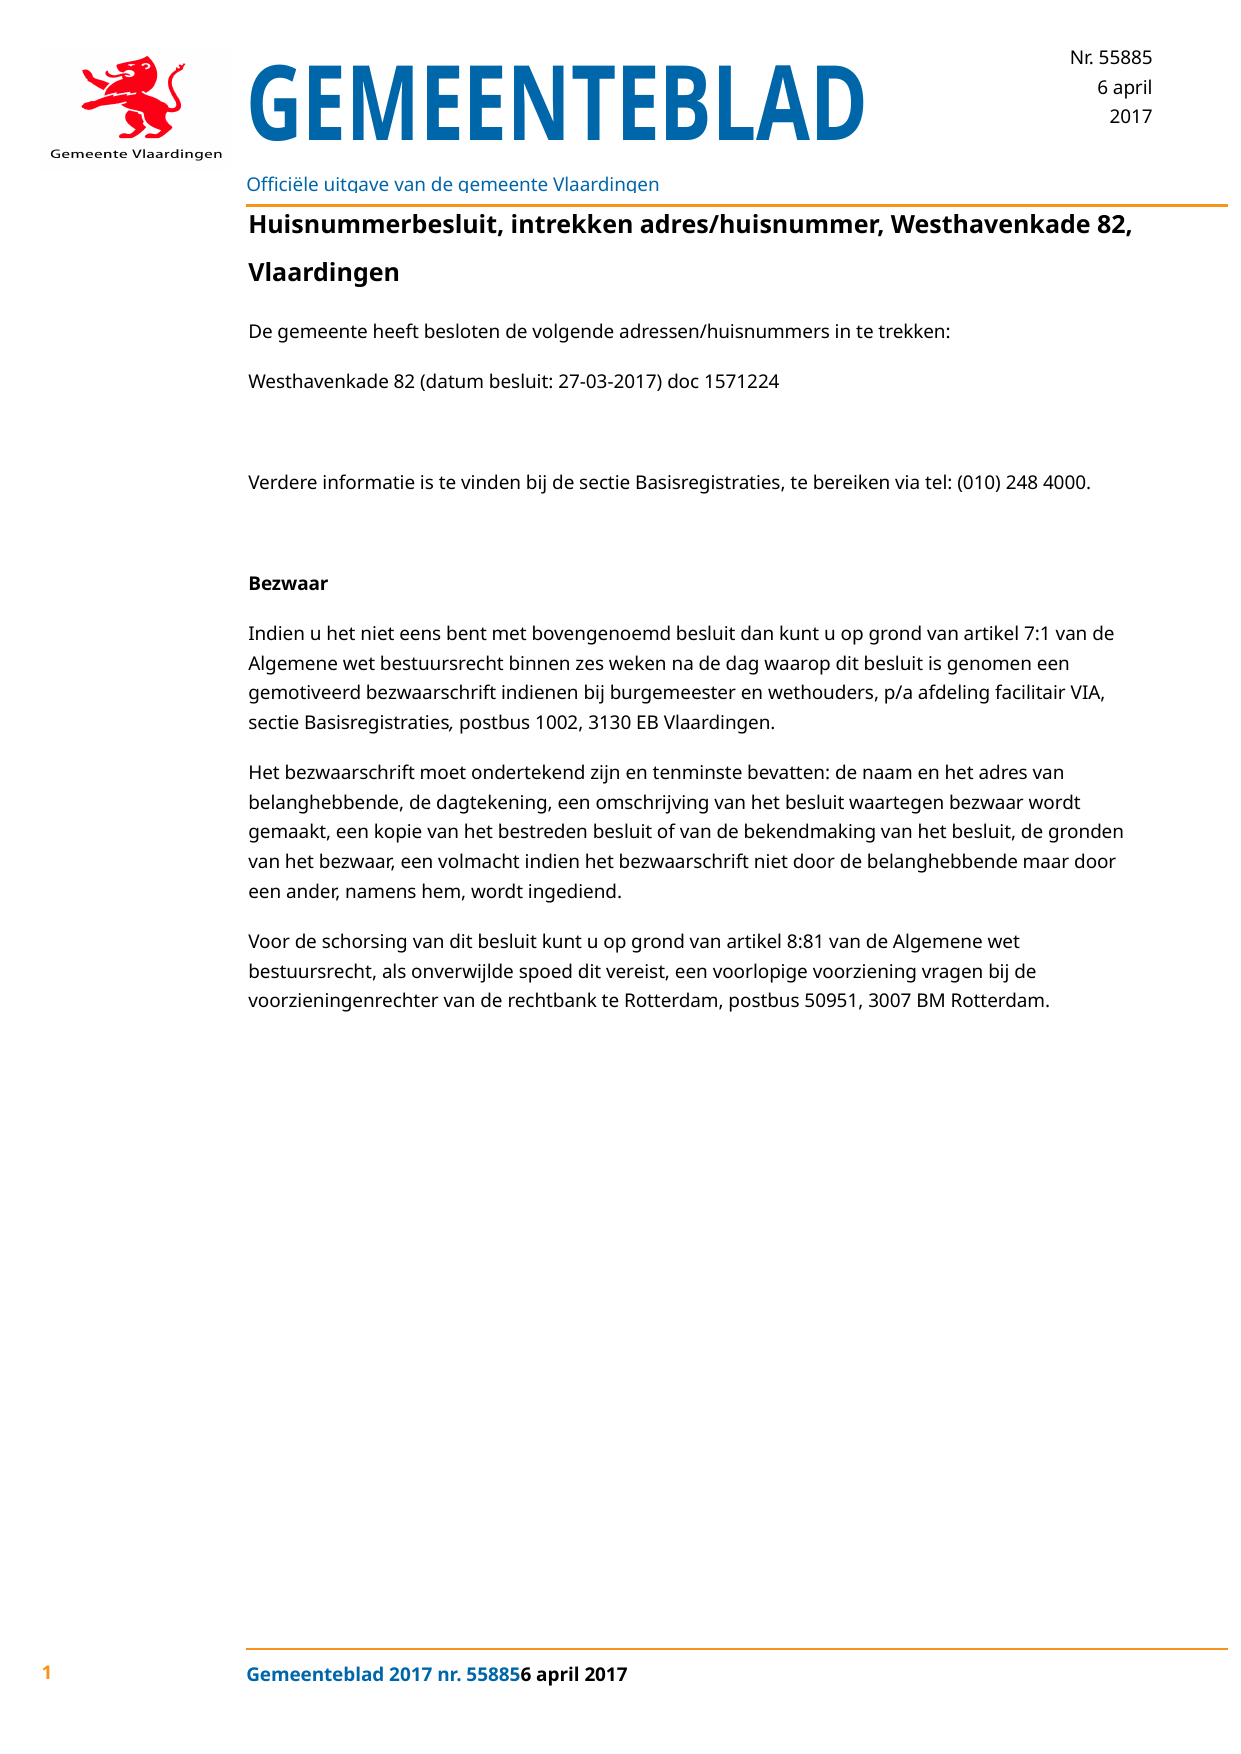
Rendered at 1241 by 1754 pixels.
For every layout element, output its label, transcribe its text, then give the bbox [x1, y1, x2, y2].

text Indien u het niet eens bent met bovengenoemd besluit dan kunt u op grond van artikel 7:1 van de Algemene wet bestuursrecht binnen zes weken na de dag waarop dit besluit is genomen een gemotiveerd bezwaarschrift indienen bij burgemeester en wethouders, p/a afdeling facilitair VIA, sectie Basisregistraties, postbus 1002, 3130 EB Vlaardingen. [248, 620, 1152, 735]
text Het bezwaarschrift moet ondertekend zijn en tenminste bevatten: de naam en het adres van belanghebbende, de dagtekening, een omschrijving van het besluit waartegen bezwaar wordt gemaakt, een kopie van het bestreden besluit of van de bekendmaking van het besluit, de gronden van het bezwaar, een volmacht indien het bezwaarschrift niet door de belanghebbende maar door een ander, namens hem, wordt ingediend. [248, 759, 1152, 904]
text Voor de schorsing van dit besluit kunt u op grond van artikel 8:81 van de Algemene wet bestuursrecht, als onverwijlde spoed dit vereist, een voorlopige voorziening vragen bij de voorzieningenrechter van de rechtbank te Rotterdam, postbus 50951, 3007 BM Rotterdam. [248, 928, 1152, 1013]
text De gemeente heeft besloten de volgende adressen/huisnummers in te trekken: [248, 318, 1152, 344]
text Bezwaar [248, 570, 1152, 596]
picture [41, 47, 231, 172]
text Verdere informatie is te vinden bij de sectie Basisregistraties, te bereiken via tel: (010) 248 4000. [248, 469, 1152, 495]
text Westhavenkade 82 (datum besluit: 27-03-2017) doc 1571224 [248, 368, 1152, 394]
text Huisnummerbesluit, intrekken adres/huisnummer, Westhavenkade 82, Vlaardingen [248, 207, 1152, 288]
